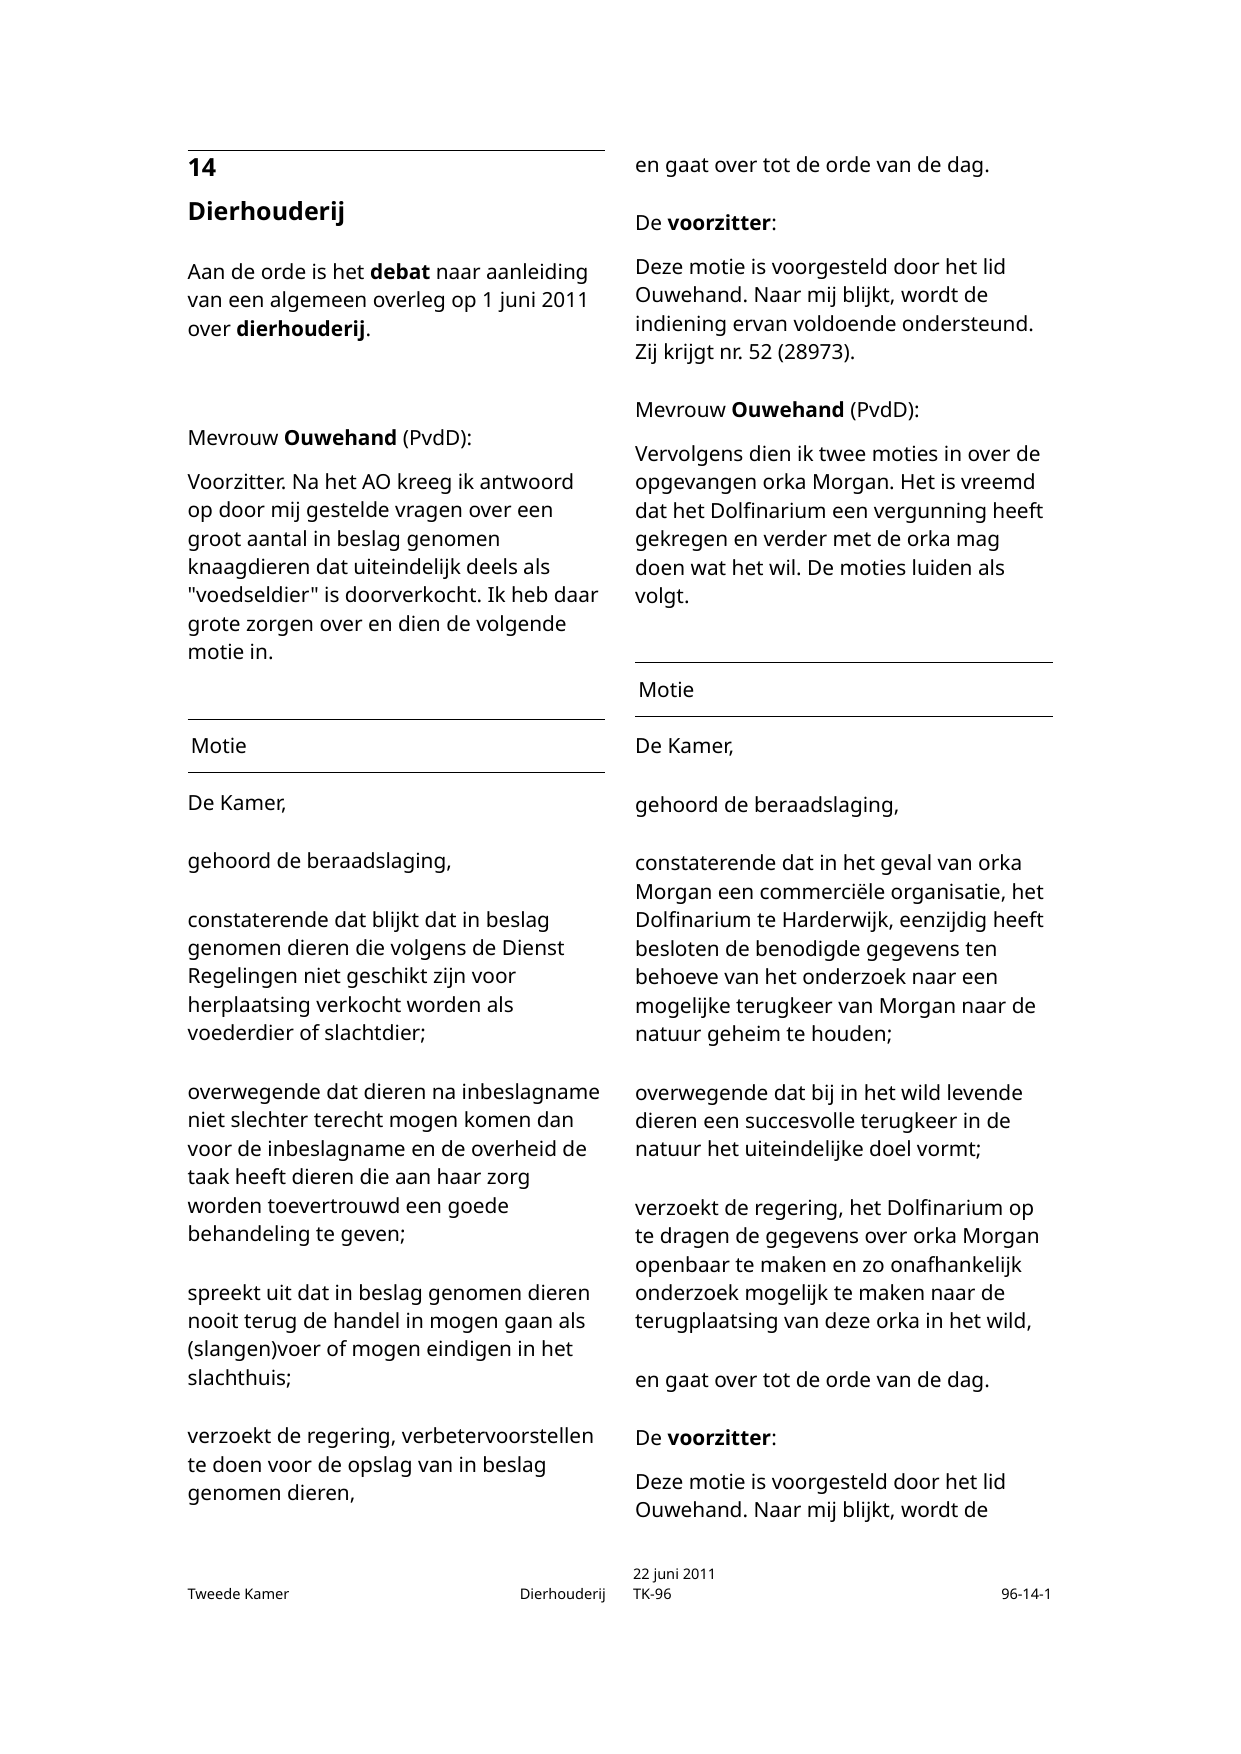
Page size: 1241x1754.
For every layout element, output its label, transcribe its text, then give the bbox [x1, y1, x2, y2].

subtitle Motie [635, 663, 1053, 716]
text  [187, 372, 605, 401]
text Mevrouw Ouwehand (PvdD): [187, 423, 605, 452]
text Deze motie is voorgesteld door het lid Ouwehand. Naar mij blijkt, wordt de [635, 1467, 1053, 1524]
text De voorzitter: [635, 1423, 1053, 1452]
text Vervolgens dien ik twee moties in over de opgevangen orka Morgan. Het is vreemd dat het Dolfinarium een vergunning heeft gekregen en verder met de orka mag doen wat het wil. De moties luiden als volgt. [635, 439, 1053, 610]
text Mevrouw Ouwehand (PvdD): [635, 396, 1053, 424]
text en gaat over tot de orde van de dag. [635, 1365, 1053, 1393]
text Aan de orde is het debat naar aanleiding van een algemeen overleg op 1 juni 2011 over dierhouderij. [187, 257, 605, 342]
text verzoekt de regering, verbetervoorstellen te doen voor de opslag van in beslag genomen dieren, [187, 1421, 605, 1507]
text en gaat over tot de orde van de dag. [635, 150, 1053, 178]
text 14 [187, 151, 605, 184]
text gehoord de beraadslaging, [187, 846, 605, 875]
text Dierhouderij [187, 193, 605, 227]
text De Kamer, [635, 732, 1053, 760]
text overwegende dat dieren na inbeslagname niet slechter terecht mogen komen dan voor de inbeslagname en de overheid de taak heeft dieren die aan haar zorg worden toevertrouwd een goede behandeling te geven; [187, 1077, 605, 1248]
subtitle Motie [187, 720, 605, 773]
text De voorzitter: [635, 208, 1053, 237]
text Zij krijgt nr. 52 (28973). [635, 337, 1053, 366]
text gehoord de beraadslaging, [635, 790, 1053, 818]
text overwegende dat bij in het wild levende dieren een succesvolle terugkeer in de natuur het uiteindelijke doel vormt; [635, 1078, 1053, 1163]
text constaterende dat in het geval van orka Morgan een commerciële organisatie, het Dolfinarium te Harderwijk, eenzijdig heeft besloten de benodigde gegevens ten behoeve van het onderzoek naar een mogelijke terugkeer van Morgan naar de natuur geheim te houden; [635, 848, 1053, 1048]
text verzoekt de regering, het Dolfinarium op te dragen de gegevens over orka Morgan openbaar te maken en zo onafhankelijk onderzoek mogelijk te maken naar de terugplaatsing van deze orka in het wild, [635, 1193, 1053, 1335]
text De Kamer, [187, 788, 605, 816]
text spreekt uit dat in beslag genomen dieren nooit terug de handel in mogen gaan als (slangen)voer of mogen eindigen in het slachthuis; [187, 1278, 605, 1391]
text Deze motie is voorgesteld door het lid Ouwehand. Naar mij blijkt, wordt de indiening ervan voldoende ondersteund. [635, 252, 1053, 337]
text Voorzitter. Na het AO kreeg ik antwoord op door mij gestelde vragen over een groot aantal in beslag genomen knaagdieren dat uiteindelijk deels als "voedseldier" is doorverkocht. Ik heb daar grote zorgen over en dien de volgende motie in. [187, 467, 605, 666]
text constaterende dat blijkt dat in beslag genomen dieren die volgens de Dienst Regelingen niet geschikt zijn voor herplaatsing verkocht worden als voederdier of slachtdier; [187, 905, 605, 1047]
